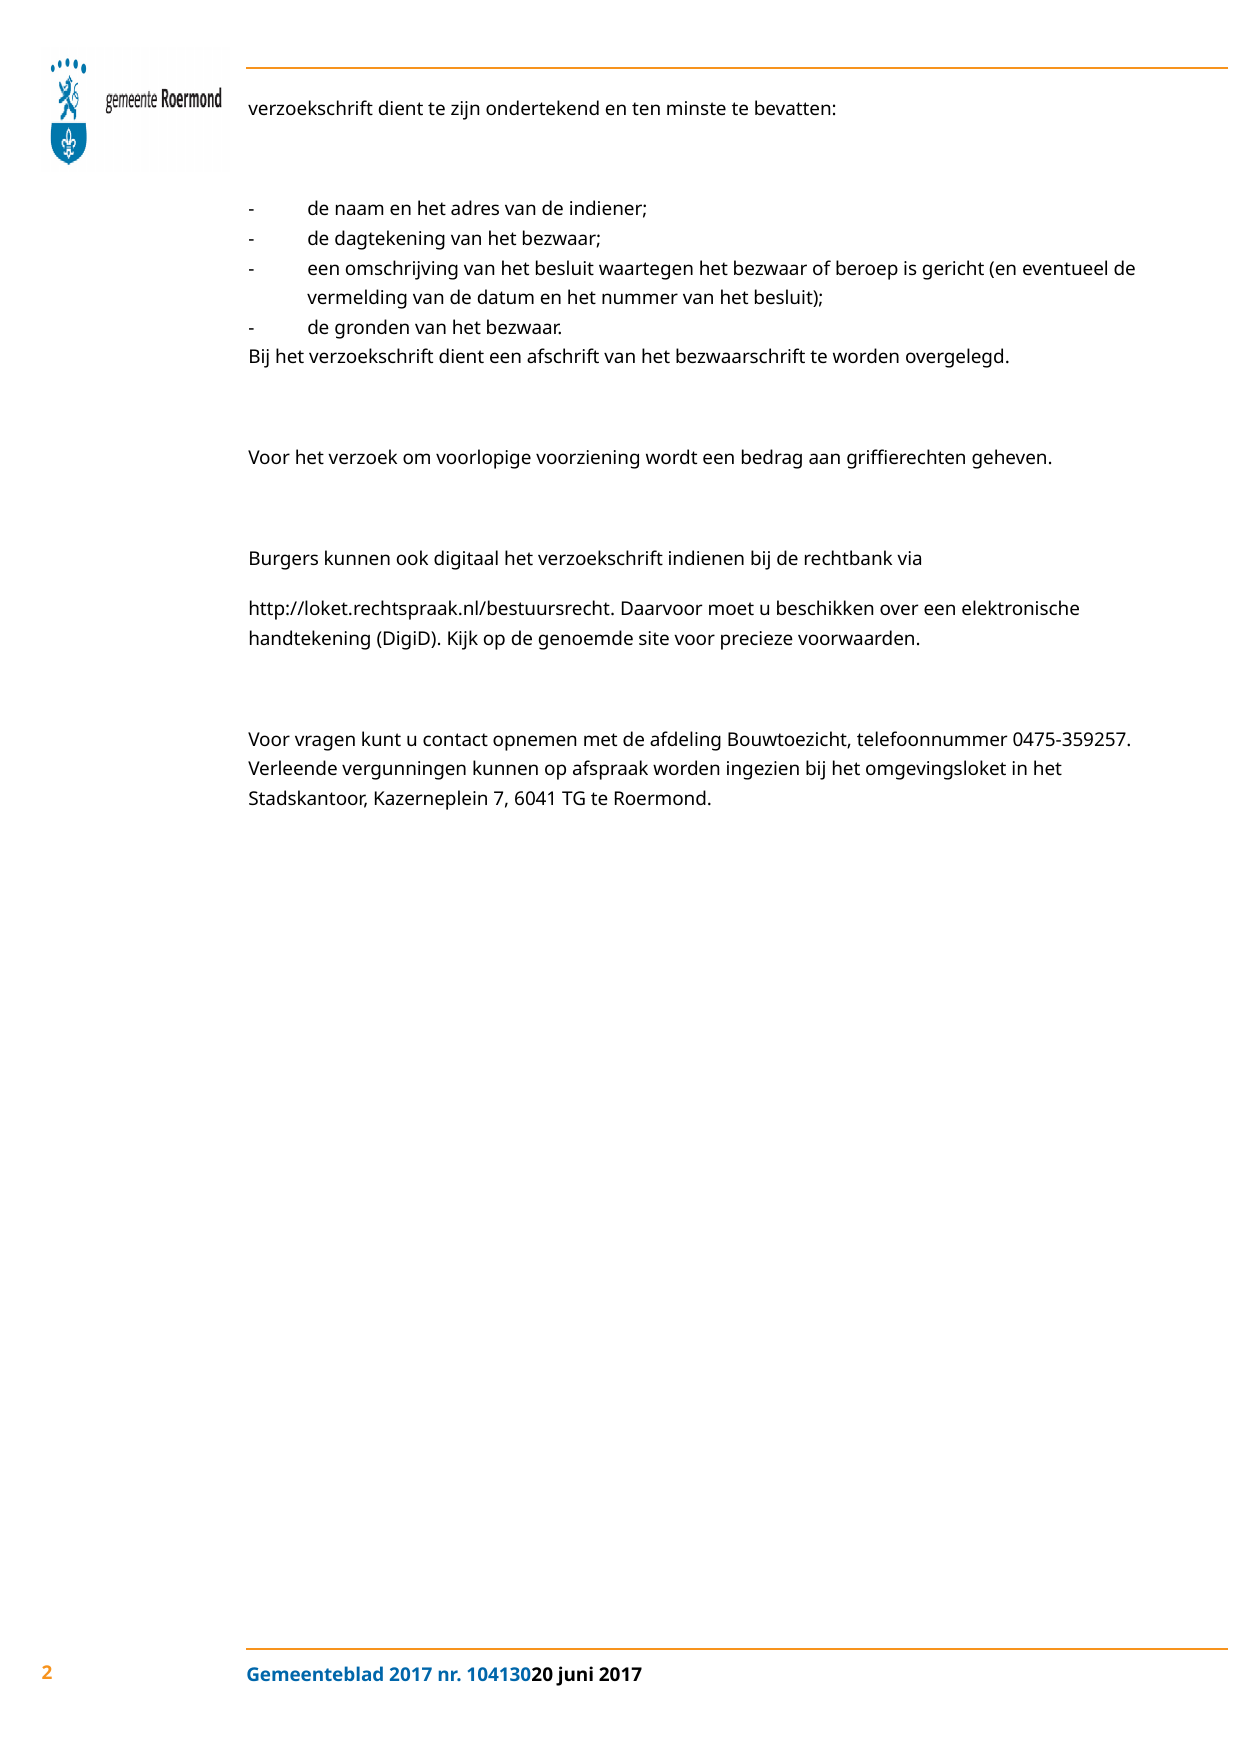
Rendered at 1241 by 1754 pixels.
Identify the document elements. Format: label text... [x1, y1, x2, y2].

picture [41, 47, 231, 172]
text Voor het verzoek om voorlopige voorziening wordt een bedrag aan griffierechten geheven. [248, 444, 1152, 470]
list de gronden van het bezwaar. [248, 314, 1152, 340]
list de naam en het adres van de indiener; [248, 196, 1152, 221]
text Voor vragen kunt u contact opnemen met de afdeling Bouwtoezicht, telefoonnummer 0475-359257. Verleende vergunningen kunnen op afspraak worden ingezien bij het omgevingsloket in het Stadskantoor, Kazerneplein 7, 6041 TG te Roermond. [248, 726, 1152, 811]
text Burgers kunnen ook digitaal het verzoekschrift indienen bij de rechtbank via [248, 545, 1152, 571]
list een omschrijving van het besluit waartegen het bezwaar of beroep is gericht (en eventueel de vermelding van de datum en het nummer van het besluit); [248, 255, 1152, 310]
text verzoekschrift dient te zijn ondertekend en ten minste te bevatten: [248, 95, 1152, 121]
text Bij het verzoekschrift dient een afschrift van het bezwaarschrift te worden overgelegd. [248, 343, 1152, 369]
list de dagtekening van het bezwaar; [248, 225, 1152, 251]
text http://loket.rechtspraak.nl/bestuursrecht. Daarvoor moet u beschikken over een elektronische handtekening (DigiD). Kijk op de genoemde site voor precieze voorwaarden. [248, 596, 1152, 651]
